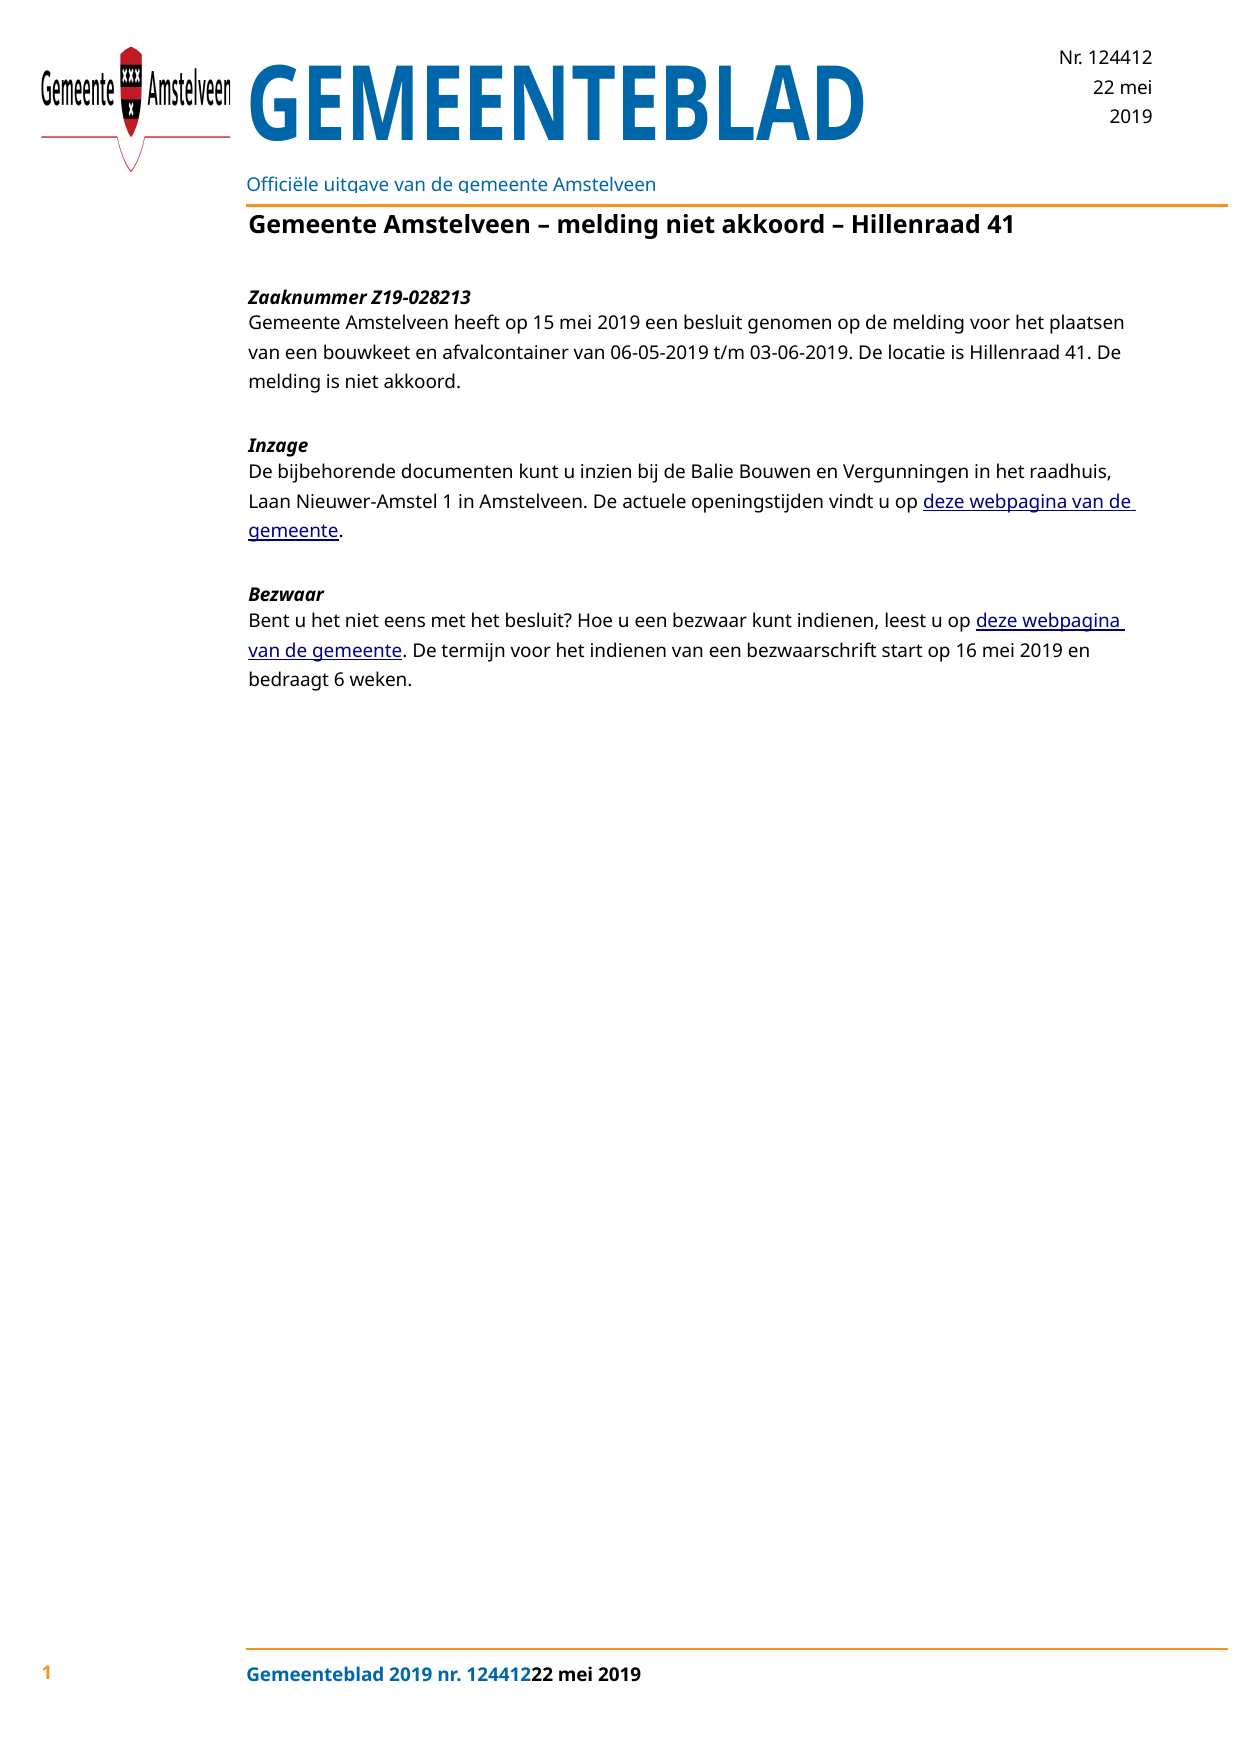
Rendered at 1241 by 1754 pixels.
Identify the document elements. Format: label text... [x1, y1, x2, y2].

text Gemeente Amstelveen heeft op 15 mei 2019 een besluit genomen op de melding voor het plaatsen van een bouwkeet en afvalcontainer van 06-05-2019 t/m 03-06-2019. De locatie is Hillenraad 41. De melding is niet akkoord. [248, 309, 1152, 394]
picture [41, 47, 231, 172]
text Gemeente Amstelveen – melding niet akkoord – Hillenraad 41 [248, 207, 1152, 241]
text Inzage [248, 433, 1152, 458]
text Bezwaar [248, 582, 1152, 607]
text Bent u het niet eens met het besluit? Hoe u een bezwaar kunt indienen, leest u op deze webpagina van de gemeente. De termijn voor het indienen van een bezwaarschrift start op 16 mei 2019 en bedraagt 6 weken. [248, 607, 1152, 692]
text De bijbehorende documenten kunt u inzien bij de Balie Bouwen en Vergunningen in het raadhuis, Laan Nieuwer-Amstel 1 in Amstelveen. De actuele openingstijden vindt u op deze webpagina van de gemeente. [248, 458, 1152, 543]
text Zaaknummer Z19-028213 [248, 284, 1152, 309]
